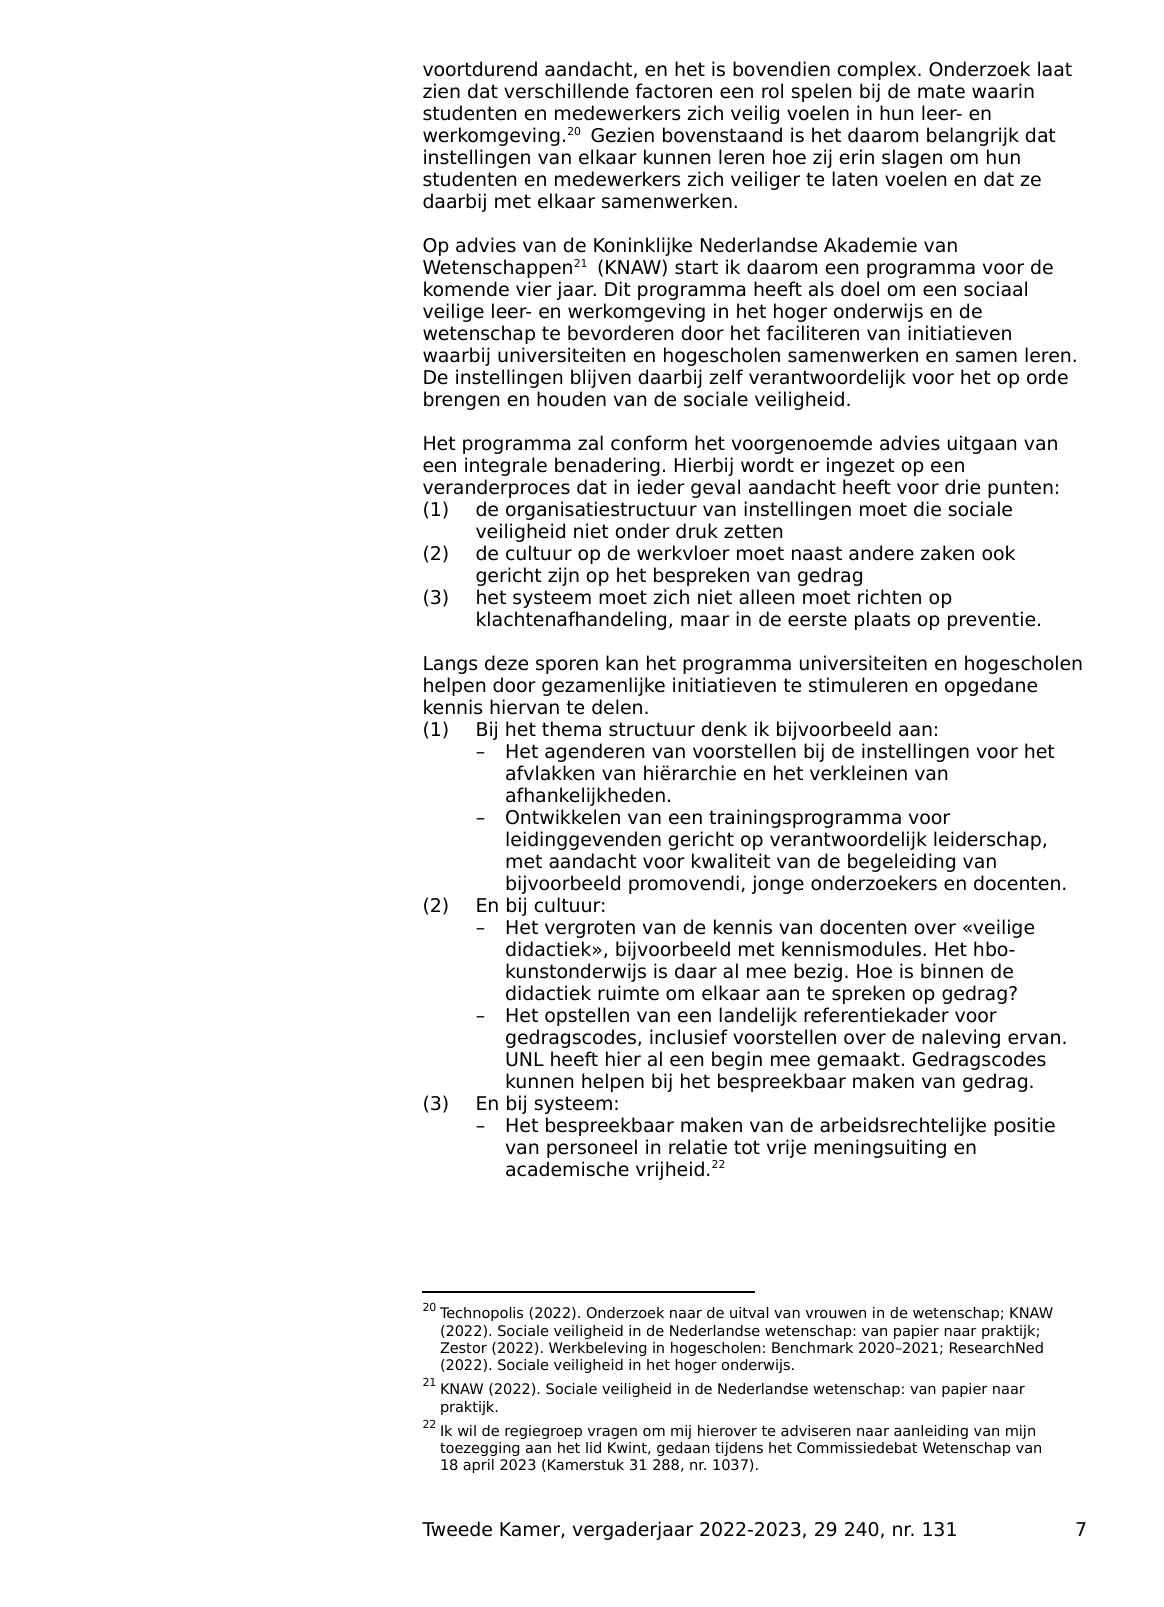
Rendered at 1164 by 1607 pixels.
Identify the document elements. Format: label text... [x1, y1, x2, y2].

text – Het vergroten van de kennis van docenten over «veilige didactiek», bijvoorbeeld met kennismodules. Het hbo-kunstonderwijs is daar al mee bezig. Hoe is binnen de didactiek ruimte om elkaar aan te spreken op gedrag? [476, 917, 1087, 1005]
text voortdurend aandacht, en het is bovendien complex. Onderzoek laat zien dat verschillende factoren een rol spelen bij de mate waarin studenten en medewerkers zich veilig voelen in hun leer- en werkomgeving. Gezien bovenstaand is het daarom belangrijk dat instellingen van elkaar kunnen leren hoe zij erin slagen om hun studenten en medewerkers zich veiliger te laten voelen en dat ze daarbij met elkaar samenwerken. [422, 59, 1087, 213]
text – Ontwikkelen van een trainingsprogramma voor leidinggevenden gericht op verantwoordelijk leiderschap, met aandacht voor kwaliteit van de begeleiding van bijvoorbeeld promovendi, jonge onderzoekers en docenten. [476, 807, 1087, 895]
text Technopolis (2022). Onderzoek naar de uitval van vrouwen in de wetenschap; KNAW (2022). Sociale veiligheid in de Nederlandse wetenschap: van papier naar praktijk; Zestor (2022). Werkbeleving in hogescholen: Benchmark 2020–2021; ResearchNed (2022). Sociale veiligheid in het hoger onderwijs. [422, 1301, 1087, 1374]
text KNAW (2022). Sociale veiligheid in de Nederlandse wetenschap: van papier naar praktijk. [422, 1377, 1087, 1416]
text (2) En bij cultuur: [422, 895, 1087, 917]
text (3) En bij systeem: [422, 1093, 1087, 1115]
text (1) Bij het thema structuur denk ik bijvoorbeeld aan: [422, 719, 1087, 741]
text (2) de cultuur op de werkvloer moet naast andere zaken ook gericht zijn op het bespreken van gedrag [422, 543, 1087, 587]
text – Het opstellen van een landelijk referentiekader voor gedragscodes, inclusief voorstellen over de naleving ervan. UNL heeft hier al een begin mee gemaakt. Gedragscodes kunnen helpen bij het bespreekbaar maken van gedrag. [476, 1005, 1087, 1093]
text Ik wil de regiegroep vragen om mij hierover te adviseren naar aanleiding van mijn toezegging aan het lid Kwint, gedaan tijdens het Commissiedebat Wetenschap van 18 april 2023 (Kamerstuk 31 288, nr. 1037). [422, 1418, 1087, 1474]
text – Het agenderen van voorstellen bij de instellingen voor het afvlakken van hiërarchie en het verkleinen van afhankelijkheden. [476, 741, 1087, 807]
text Het programma zal conform het voorgenoemde advies uitgaan van een integrale benadering. Hierbij wordt er ingezet op een veranderproces dat in ieder geval aandacht heeft voor drie punten: [422, 433, 1087, 499]
text Langs deze sporen kan het programma universiteiten en hogescholen helpen door gezamenlijke initiatieven te stimuleren en opgedane kennis hiervan te delen. [422, 653, 1087, 719]
text (3) het systeem moet zich niet alleen moet richten op klachtenafhandeling, maar in de eerste plaats op preventie. [422, 587, 1087, 631]
text (1) de organisatiestructuur van instellingen moet die sociale veiligheid niet onder druk zetten [422, 499, 1087, 543]
text – Het bespreekbaar maken van de arbeidsrechtelijke positie van personeel in relatie tot vrije meningsuiting en academische vrijheid. [476, 1115, 1087, 1181]
text Op advies van de Koninklijke Nederlandse Akademie van Wetenschappen (KNAW) start ik daarom een programma voor de komende vier jaar. Dit programma heeft als doel om een sociaal veilige leer- en werkomgeving in het hoger onderwijs en de wetenschap te bevorderen door het faciliteren van initiatieven waarbij universiteiten en hogescholen samenwerken en samen leren. De instellingen blijven daarbij zelf verantwoordelijk voor het op orde brengen en houden van de sociale veiligheid. [422, 235, 1087, 411]
